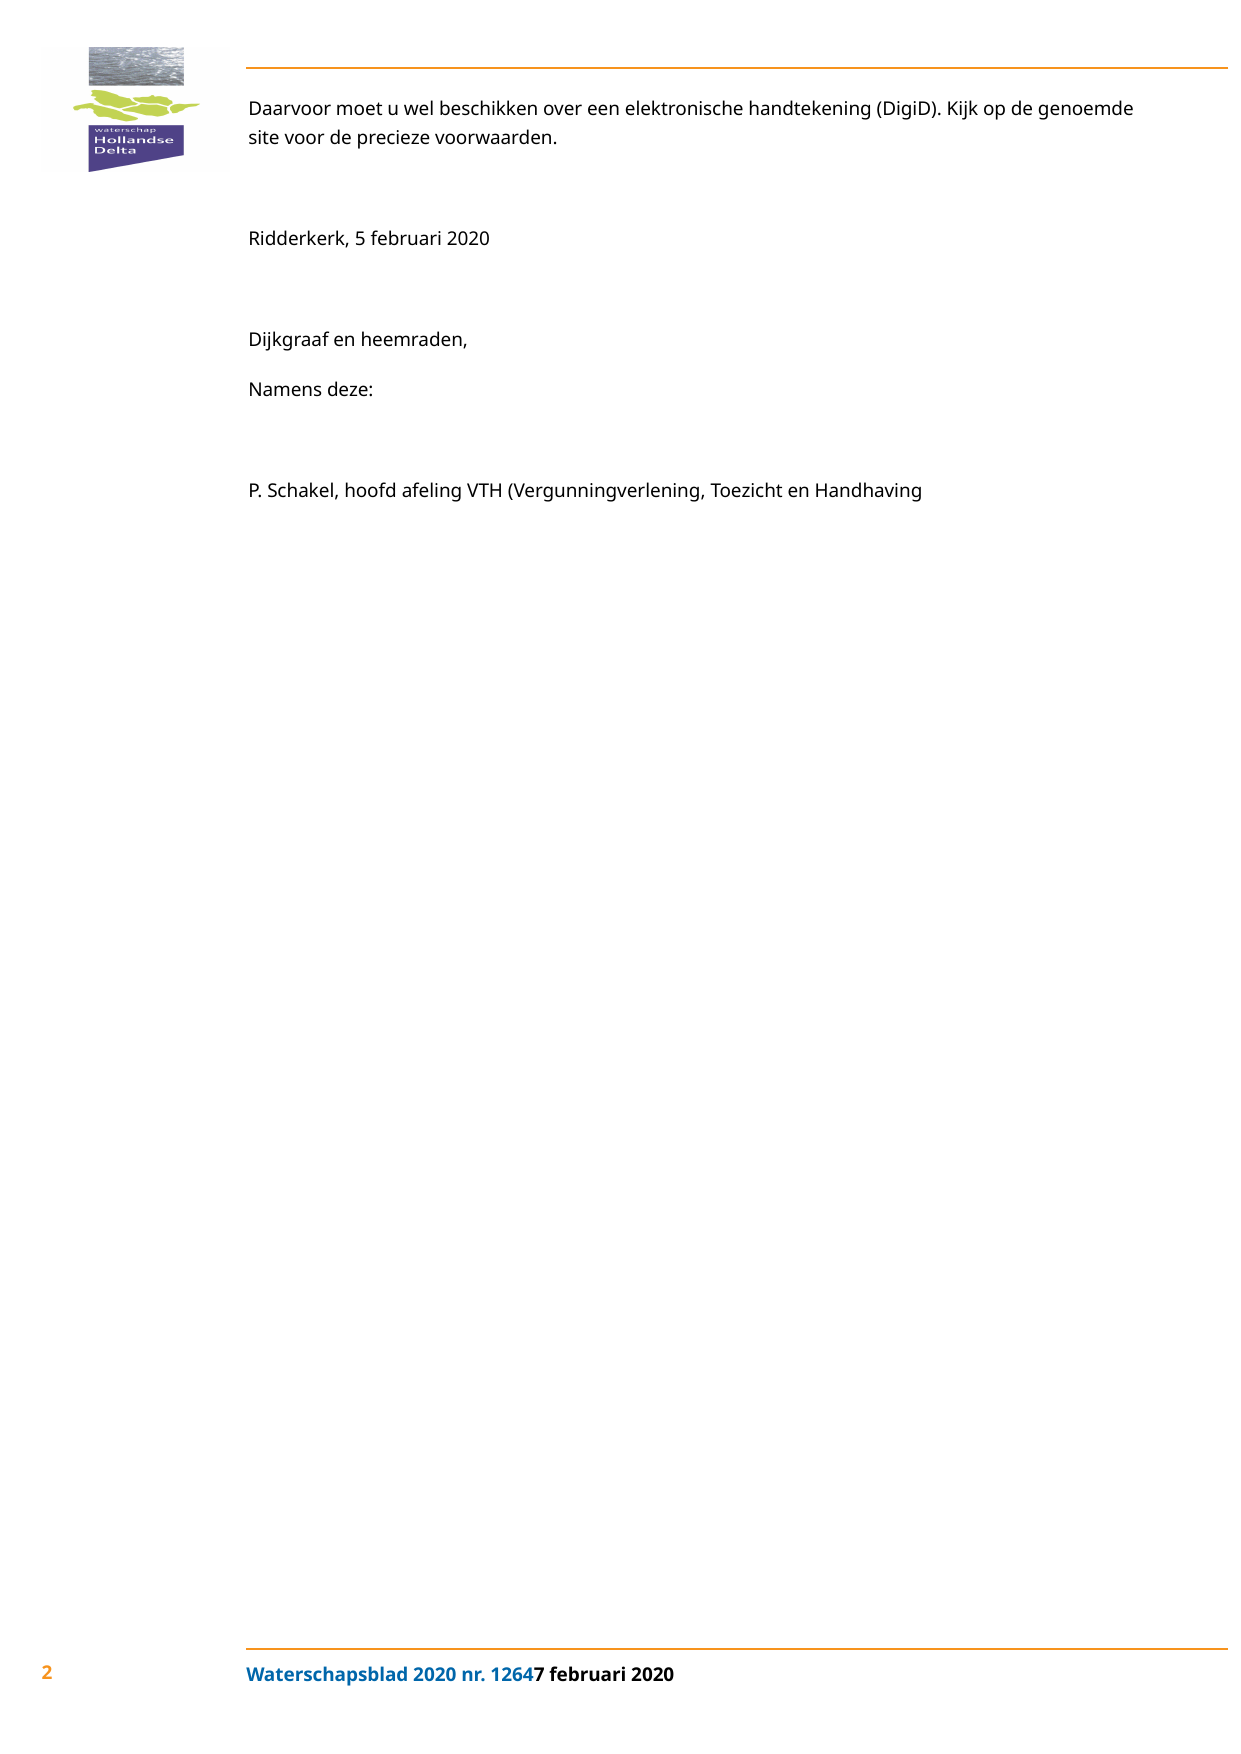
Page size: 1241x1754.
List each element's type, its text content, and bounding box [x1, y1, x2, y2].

text P. Schakel, hoofd afeling VTH (Vergunningverlening, Toezicht en Handhaving [248, 477, 1152, 503]
text Daarvoor moet u wel beschikken over een elektronische handtekening (DigiD). Kijk op de genoemde site voor de precieze voorwaarden. [248, 95, 1152, 150]
text Namens deze: [248, 376, 1152, 402]
text Dijkgraaf en heemraden, [248, 326, 1152, 352]
text Ridderkerk, 5 februari 2020 [248, 225, 1152, 251]
picture [41, 47, 231, 172]
